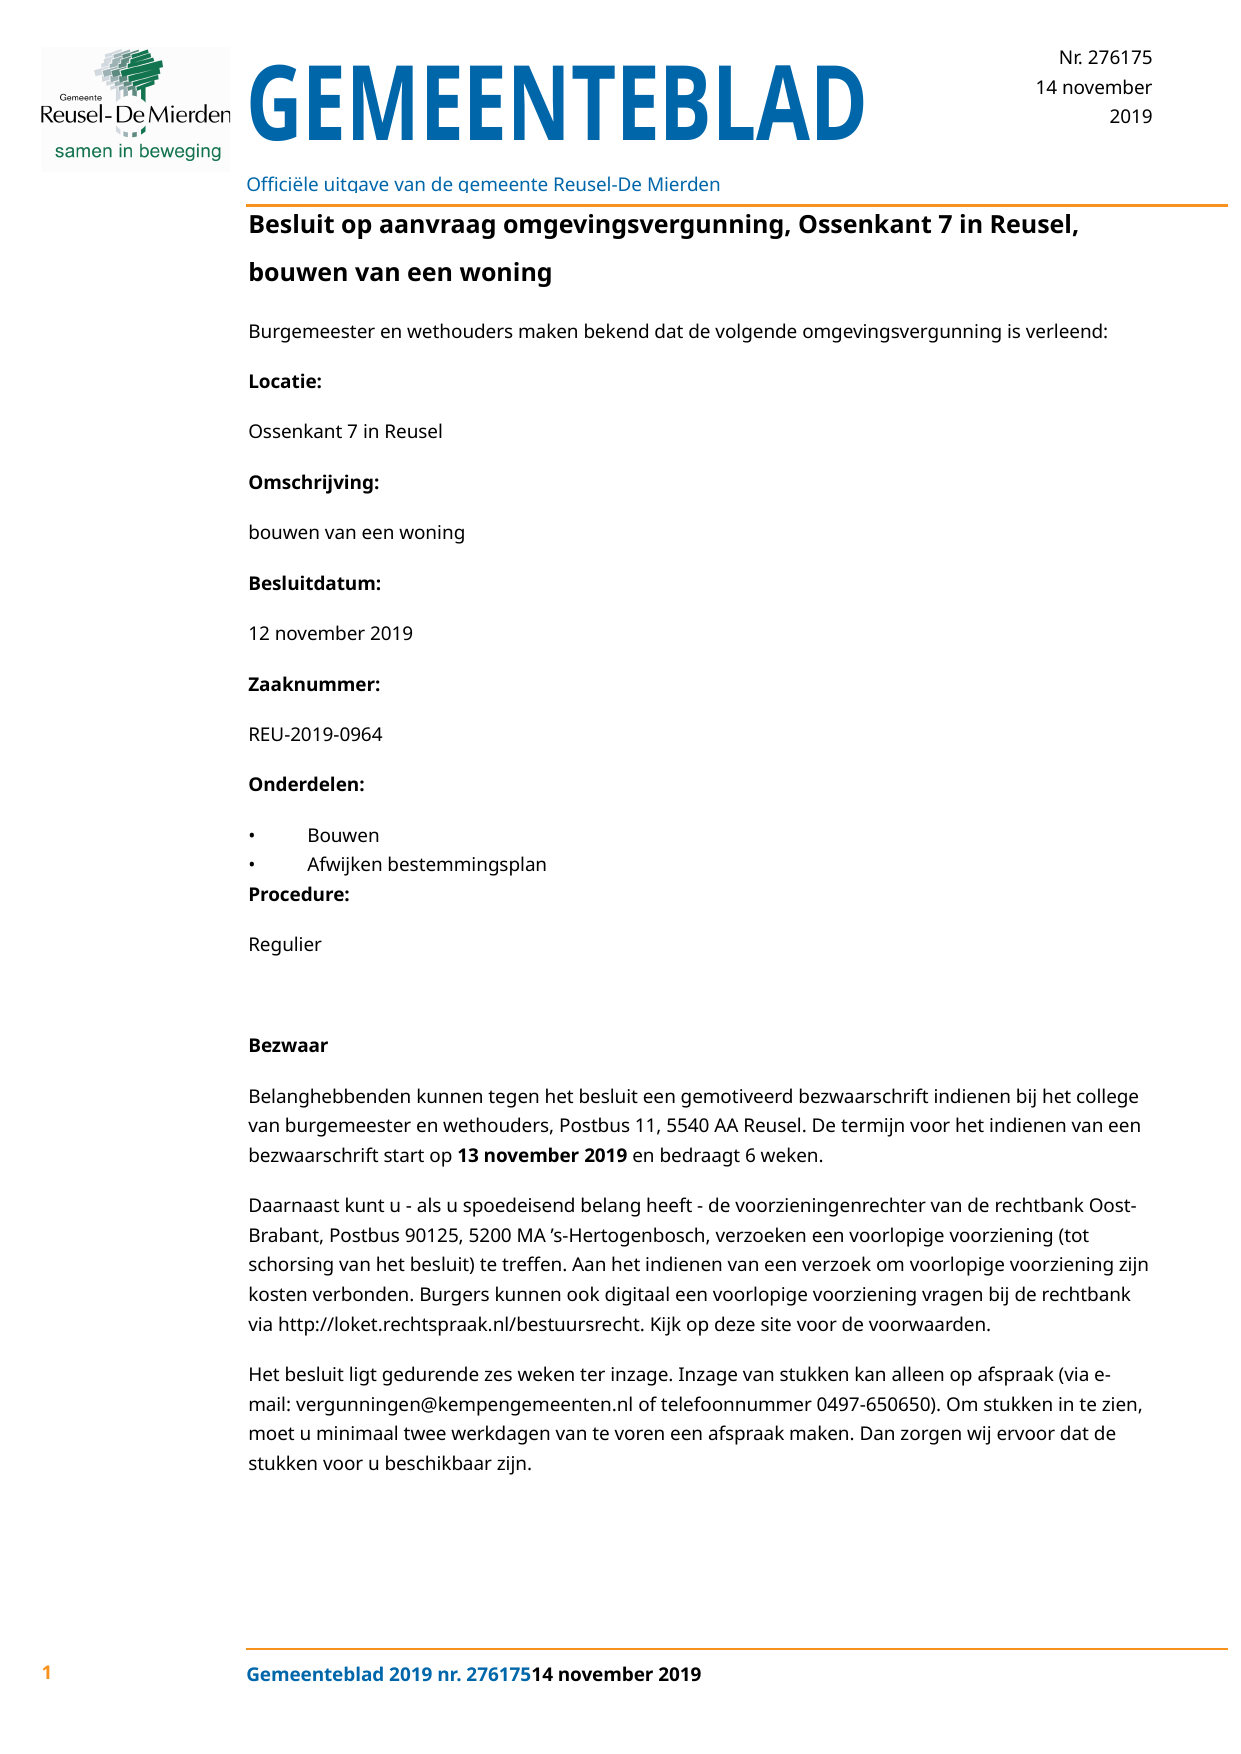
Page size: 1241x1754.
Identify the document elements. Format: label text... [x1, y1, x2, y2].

text Ossenkant 7 in Reusel [248, 419, 1152, 444]
list Bouwen [248, 822, 1152, 848]
text Onderdelen: [248, 772, 1152, 797]
text Belanghebbenden kunnen tegen het besluit een gemotiveerd bezwaarschrift indienen bij het college van burgemeester en wethouders, Postbus 11, 5540 AA Reusel. De termijn voor het indienen van een bezwaarschrift start op 13 november 2019 en bedraagt 6 weken. [248, 1083, 1152, 1168]
text Daarnaast kunt u - als u spoedeisend belang heeft - de voorzieningenrechter van de rechtbank Oost-Brabant, Postbus 90125, 5200 MA ’s-Hertogenbosch, verzoeken een voorlopige voorziening (tot schorsing van het besluit) te treffen. Aan het indienen van een verzoek om voorlopige voorziening zijn kosten verbonden. Burgers kunnen ook digitaal een voorlopige voorziening vragen bij de rechtbank via http://loket.rechtspraak.nl/bestuursrecht. Kijk op deze site voor de voorwaarden. [248, 1192, 1152, 1337]
text Zaaknummer: [248, 671, 1152, 697]
text bouwen van een woning [248, 519, 1152, 545]
text 12 november 2019 [248, 620, 1152, 646]
text Regulier [248, 932, 1152, 957]
text Het besluit ligt gedurende zes weken ter inzage. Inzage van stukken kan alleen op afspraak (via e-mail: vergunningen@kempengemeenten.nl of telefoonnummer 0497-650650). Om stukken in te zien, moet u minimaal twee werkdagen van te voren een afspraak maken. Dan zorgen wij ervoor dat de stukken voor u beschikbaar zijn. [248, 1361, 1152, 1476]
text Besluitdatum: [248, 570, 1152, 596]
picture [41, 47, 231, 172]
text Omschrijving: [248, 469, 1152, 495]
text REU-2019-0964 [248, 721, 1152, 747]
text Locatie: [248, 368, 1152, 394]
text Burgemeester en wethouders maken bekend dat de volgende omgevingsvergunning is verleend: [248, 318, 1152, 344]
list Afwijken bestemmingsplan [248, 852, 1152, 877]
text Procedure: [248, 881, 1152, 907]
text Besluit op aanvraag omgevingsvergunning, Ossenkant 7 in Reusel, bouwen van een woning [248, 207, 1152, 288]
text Bezwaar [248, 1032, 1152, 1058]
